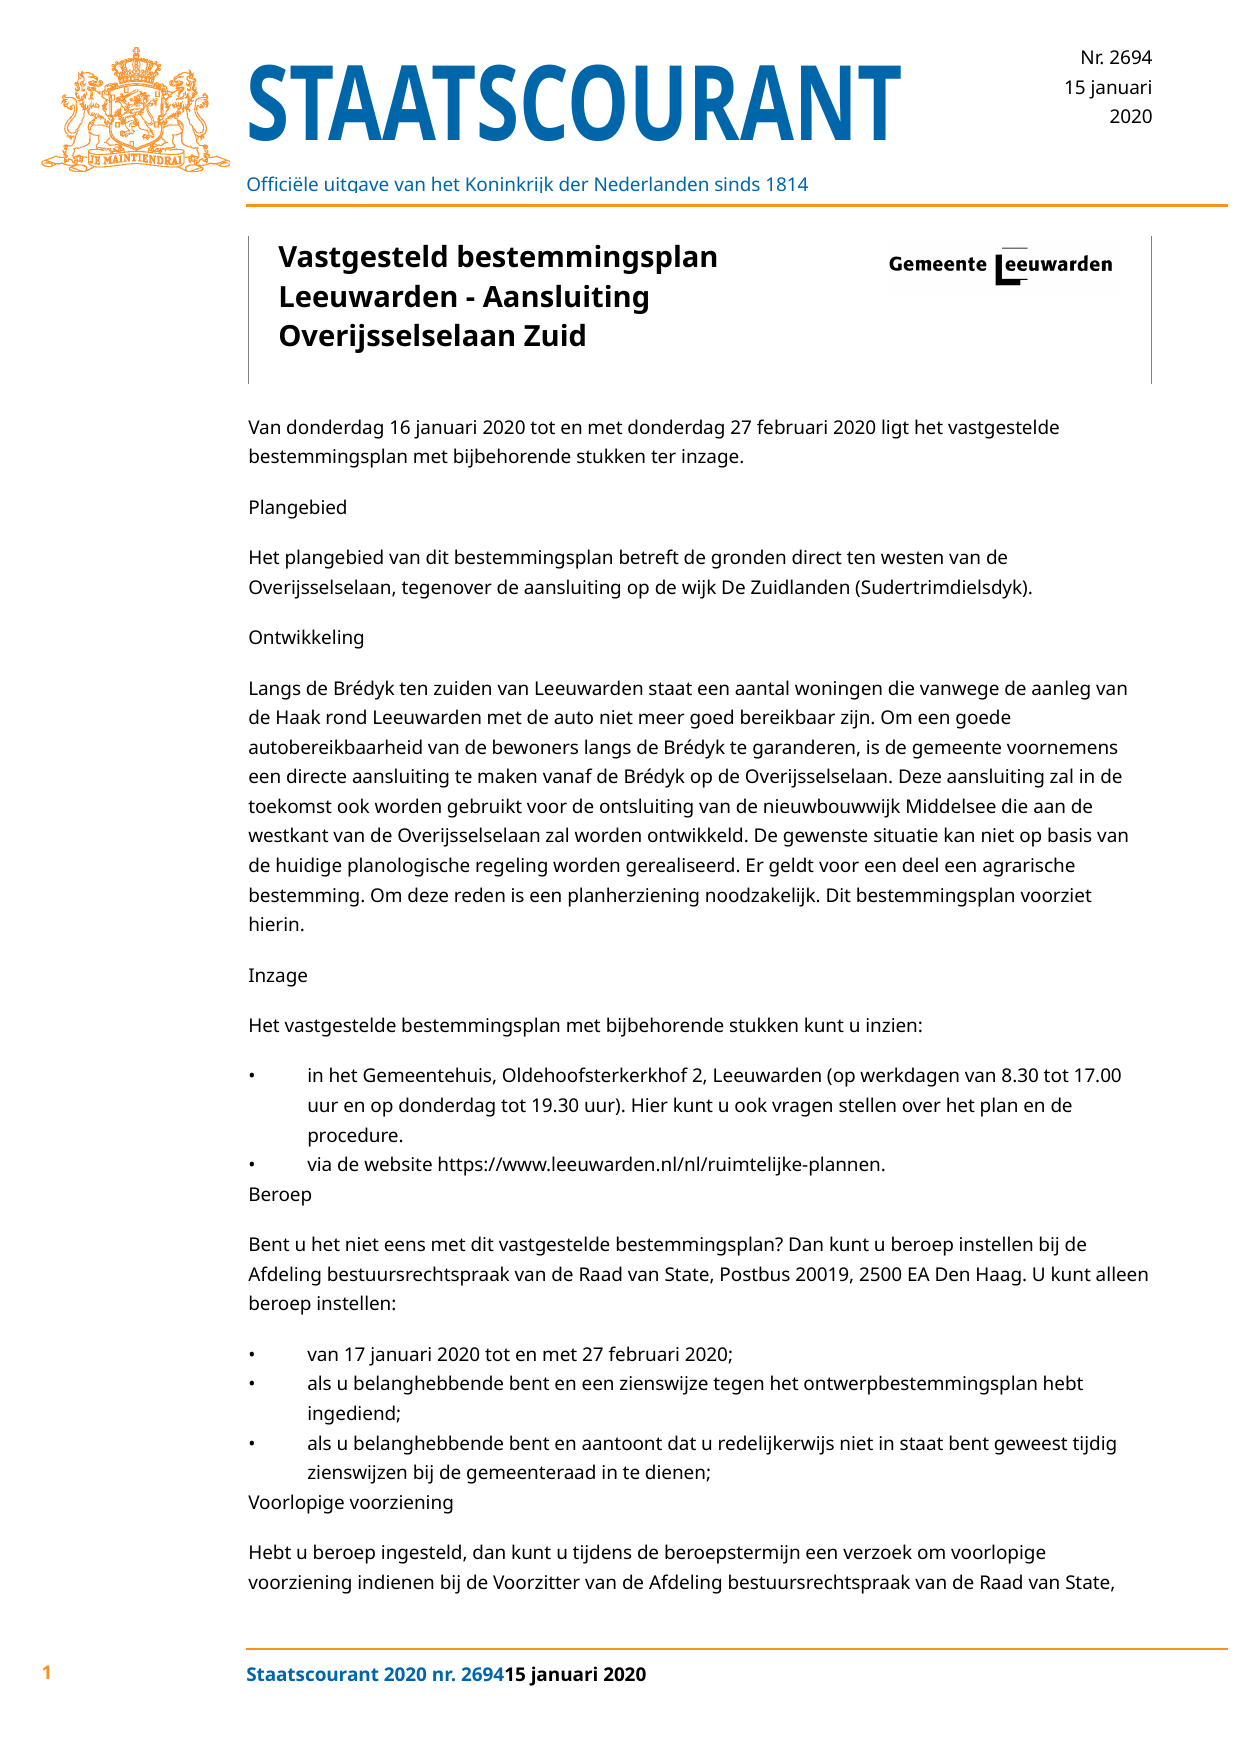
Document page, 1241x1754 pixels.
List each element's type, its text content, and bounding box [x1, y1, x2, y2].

text Van donderdag 16 januari 2020 tot en met donderdag 27 februari 2020 ligt het vastgestelde bestemmingsplan met bijbehorende stukken ter inzage. [248, 414, 1152, 469]
text Langs de Brédyk ten zuiden van Leeuwarden staat een aantal woningen die vanwege de aanleg van de Haak rond Leeuwarden met de auto niet meer goed bereikbaar zijn. Om een goede autobereikbaarheid van de bewoners langs de Brédyk te garanderen, is de gemeente voornemens een directe aansluiting te maken vanaf de Brédyk op de Overijsselselaan. Deze aansluiting zal in de toekomst ook worden gebruikt voor de ontsluiting van de nieuwbouwwijk Middelsee die aan de westkant van de Overijsselselaan zal worden ontwikkeld. De gewenste situatie kan niet op basis van de huidige planologische regeling worden gerealiseerd. Er geldt voor een deel een agrarische bestemming. Om deze reden is een planherziening noodzakelijk. Dit bestemmingsplan voorziet hierin. [248, 675, 1152, 937]
text Het vastgestelde bestemmingsplan met bijbehorende stukken kunt u inzien: [248, 1012, 1152, 1038]
text Ontwikkeling [248, 624, 1152, 650]
text Beroep [248, 1181, 1152, 1207]
list als u belanghebbende bent en een zienswijze tegen het ontwerpbestemmingsplan hebt ingediend; [248, 1371, 1152, 1426]
text Bent u het niet eens met dit vastgestelde bestemmingsplan? Dan kunt u beroep instellen bij de Afdeling bestuursrechtspraak van de Raad van State, Postbus 20019, 2500 EA Den Haag. U kunt alleen beroep instellen: [248, 1231, 1152, 1316]
list van 17 januari 2020 tot en met 27 februari 2020; [248, 1341, 1152, 1367]
text Voorlopige voorziening [248, 1489, 1152, 1515]
text Inzage [248, 962, 1152, 988]
text Plangebied [248, 494, 1152, 520]
table_header [850, 236, 1151, 384]
text Het plangebied van dit bestemmingsplan betreft de gronden direct ten westen van de Overijsselselaan, tegenover de aansluiting op de wijk De Zuidlanden (Sudertrimdielsdyk). [248, 544, 1152, 600]
picture [41, 47, 231, 172]
picture [882, 236, 1119, 297]
list via de website https://www.leeuwarden.nl/nl/ruimtelijke-plannen. [248, 1151, 1152, 1177]
table_header Vastgesteld bestemmingsplan Leeuwarden - Aansluiting Overijsselselaan Zuid [249, 236, 850, 384]
text Hebt u beroep ingesteld, dan kunt u tijdens de beroepstermijn een verzoek om voorlopige voorziening indienen bij de Voorzitter van de Afdeling bestuursrechtspraak van de Raad van State, [248, 1539, 1152, 1595]
list als u belanghebbende bent en aantoont dat u redelijkerwijs niet in staat bent geweest tijdig zienswijzen bij de gemeenteraad in te dienen; [248, 1430, 1152, 1485]
list in het Gemeentehuis, Oldehoofsterkerkhof 2, Leeuwarden (op werkdagen van 8.30 tot 17.00 uur en op donderdag tot 19.30 uur). Hier kunt u ook vragen stellen over het plan en de procedure. [248, 1063, 1152, 1148]
